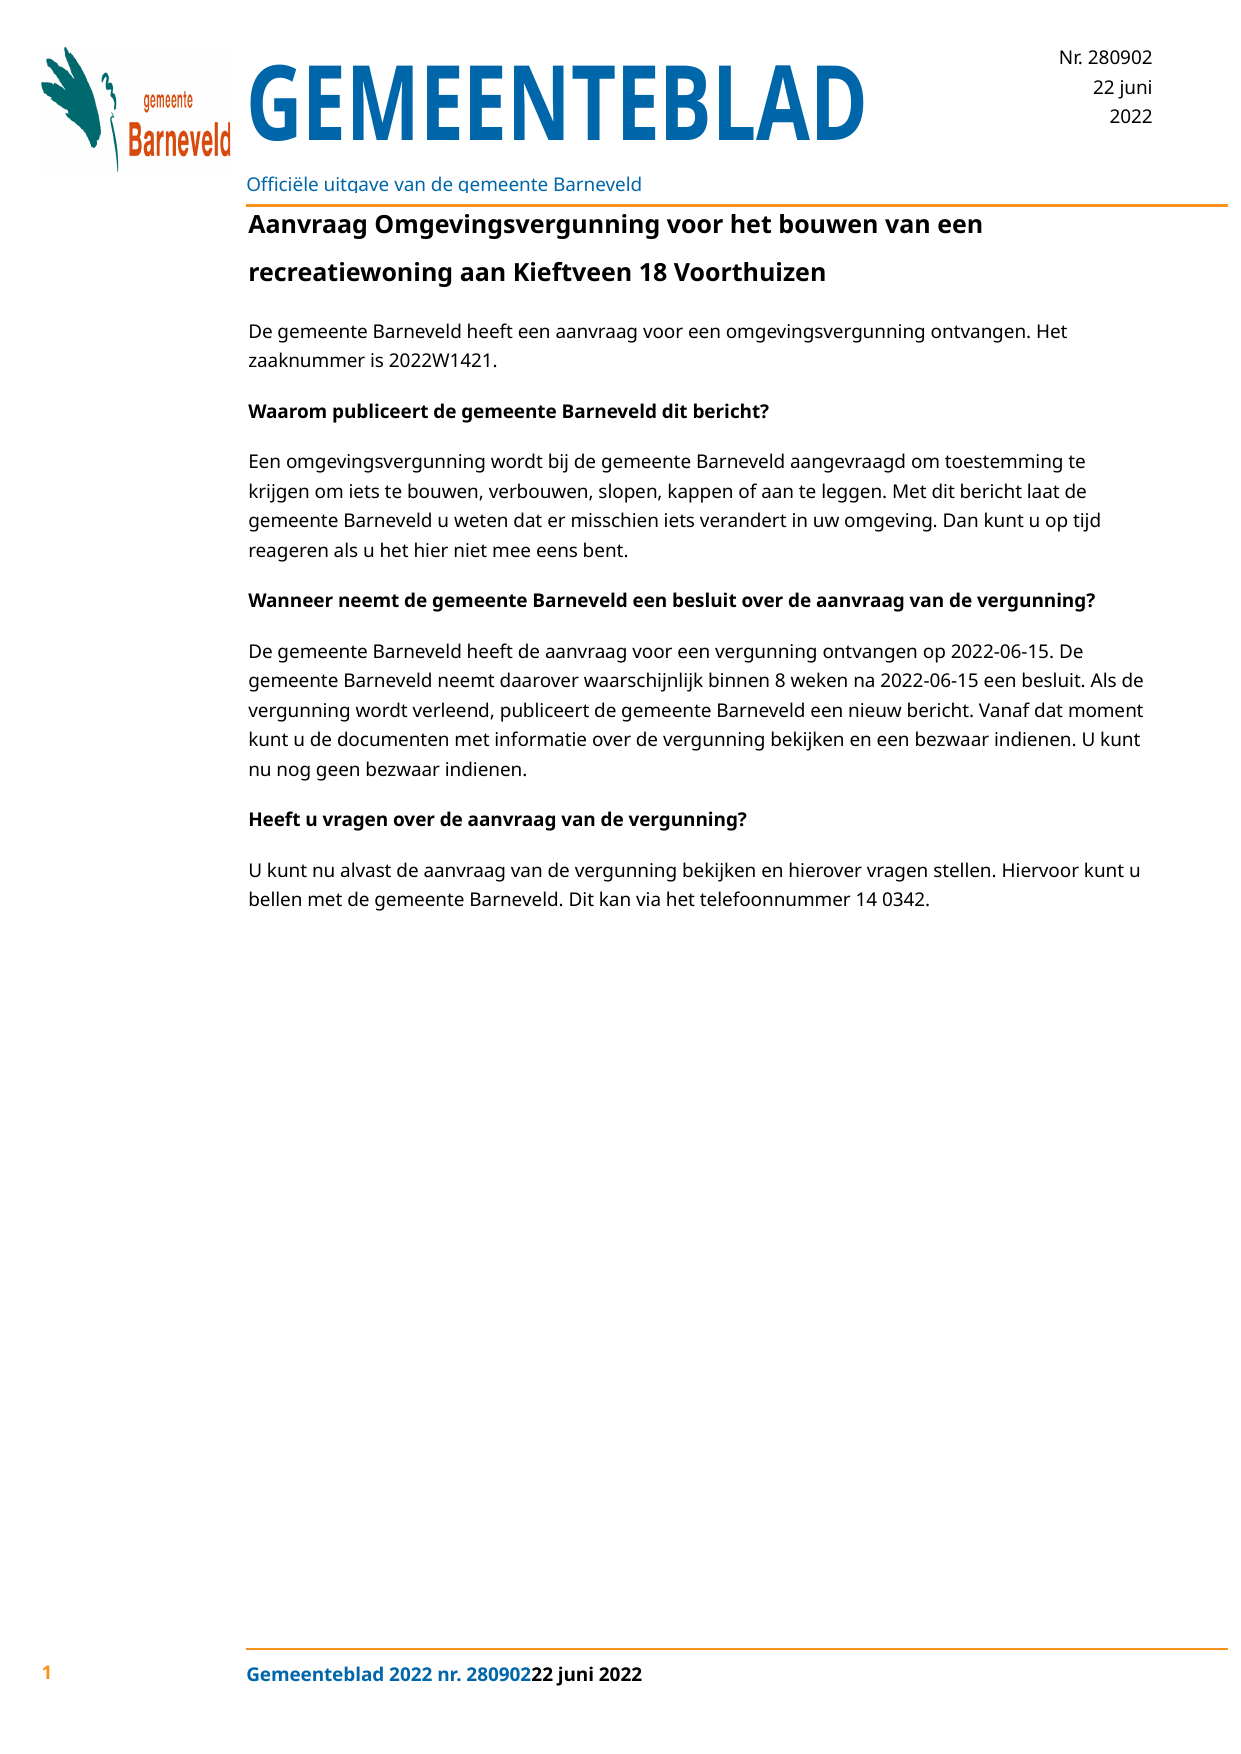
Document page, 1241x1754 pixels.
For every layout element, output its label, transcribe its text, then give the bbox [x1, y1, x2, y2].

text U kunt nu alvast de aanvraag van de vergunning bekijken en hierover vragen stellen. Hiervoor kunt u bellen met de gemeente Barneveld. Dit kan via het telefoonnummer 14 0342. [248, 857, 1152, 912]
text Waarom publiceert de gemeente Barneveld dit bericht? [248, 398, 1152, 424]
text Aanvraag Omgevingsvergunning voor het bouwen van een recreatiewoning aan Kieftveen 18 Voorthuizen [248, 207, 1152, 288]
text Wanneer neemt de gemeente Barneveld een besluit over de aanvraag van de vergunning? [248, 587, 1152, 613]
text De gemeente Barneveld heeft de aanvraag voor een vergunning ontvangen op 2022-06-15. De gemeente Barneveld neemt daarover waarschijnlijk binnen 8 weken na 2022-06-15 een besluit. Als de vergunning wordt verleend, publiceert de gemeente Barneveld een nieuw bericht. Vanaf dat moment kunt u de documenten met informatie over de vergunning bekijken en een bezwaar indienen. U kunt nu nog geen bezwaar indienen. [248, 638, 1152, 782]
picture [41, 47, 231, 172]
text De gemeente Barneveld heeft een aanvraag voor een omgevingsvergunning ontvangen. Het zaaknummer is 2022W1421. [248, 318, 1152, 373]
text Heeft u vragen over de aanvraag van de vergunning? [248, 807, 1152, 832]
text Een omgevingsvergunning wordt bij de gemeente Barneveld aangevraagd om toestemming te krijgen om iets te bouwen, verbouwen, slopen, kappen of aan te leggen. Met dit bericht laat de gemeente Barneveld u weten dat er misschien iets verandert in uw omgeving. Dan kunt u op tijd reageren als u het hier niet mee eens bent. [248, 448, 1152, 563]
